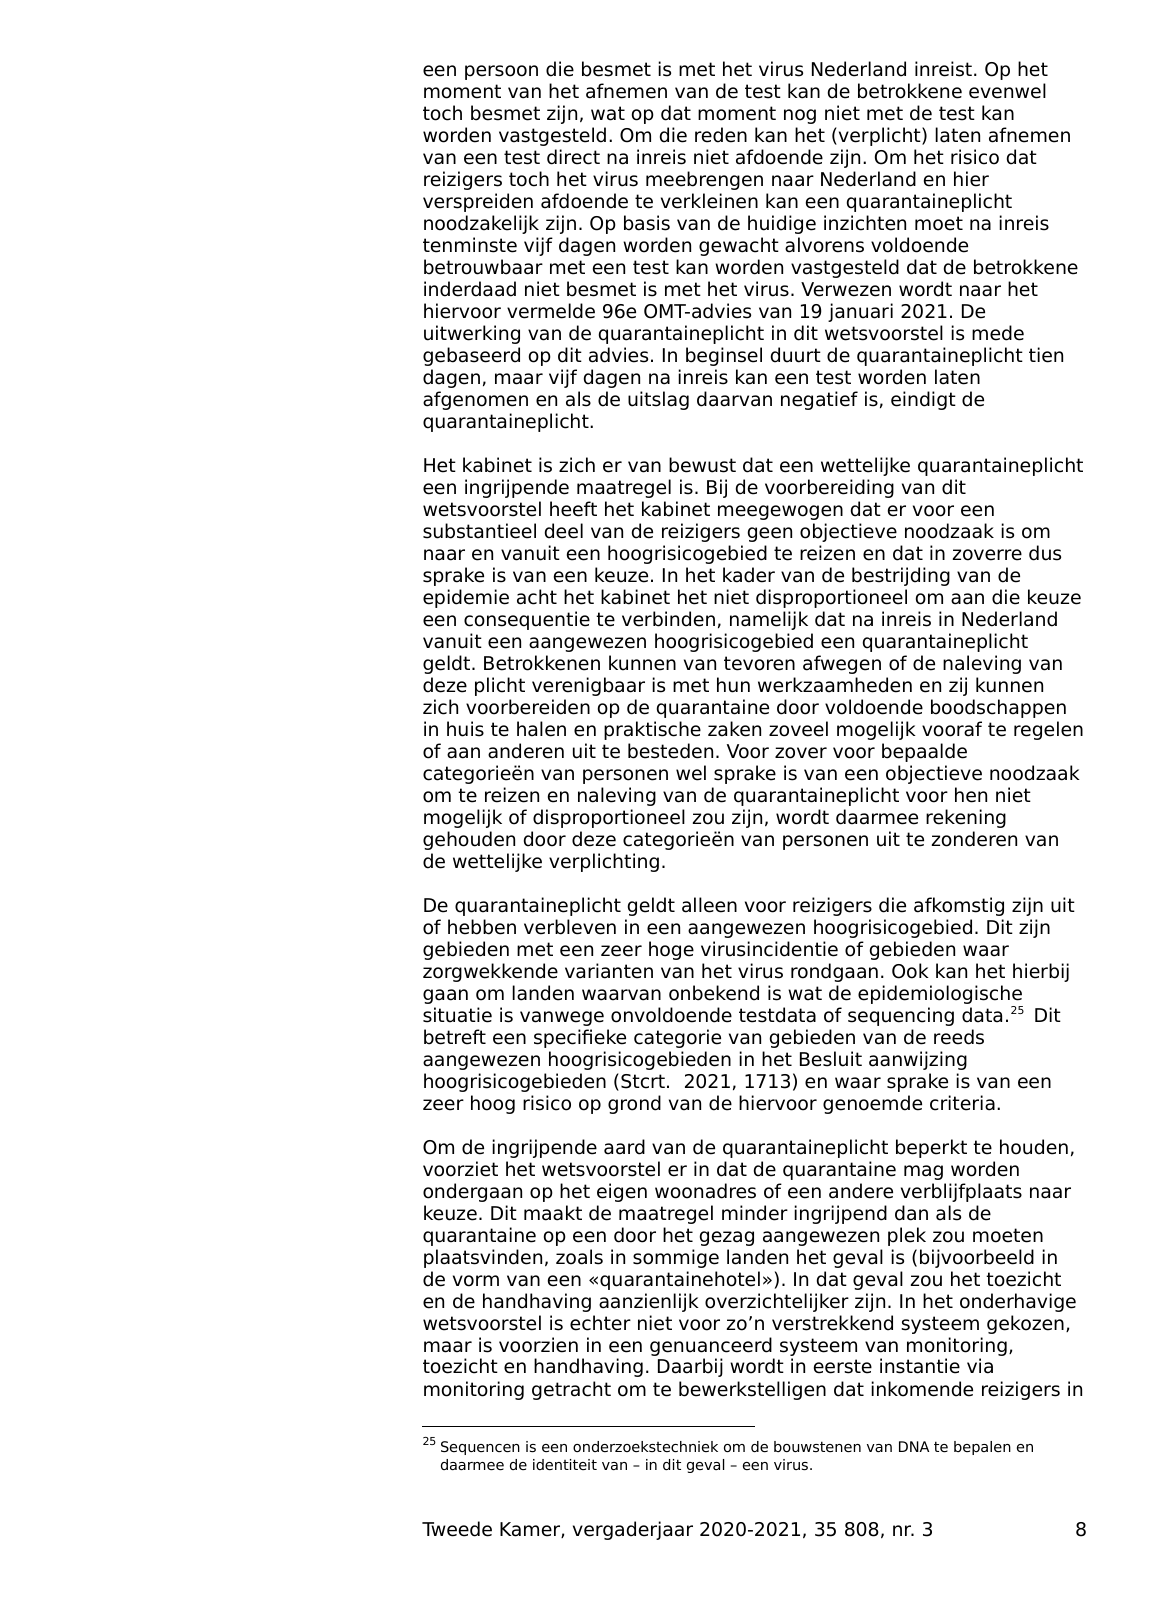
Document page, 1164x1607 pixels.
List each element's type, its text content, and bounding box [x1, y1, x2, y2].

text Het kabinet is zich er van bewust dat een wettelijke quarantaineplicht een ingrijpende maatregel is. Bij de voorbereiding van dit wetsvoorstel heeft het kabinet meegewogen dat er voor een substantieel deel van de reizigers geen objectieve noodzaak is om naar en vanuit een hoogrisicogebied te reizen en dat in zoverre dus sprake is van een keuze. In het kader van de bestrijding van de epidemie acht het kabinet het niet disproportioneel om aan die keuze een consequentie te verbinden, namelijk dat na inreis in Nederland vanuit een aangewezen hoogrisicogebied een quarantaineplicht geldt. Betrokkenen kunnen van tevoren afwegen of de naleving van deze plicht verenigbaar is met hun werkzaamheden en zij kunnen zich voorbereiden op de quarantaine door voldoende boodschappen in huis te halen en praktische zaken zoveel mogelijk vooraf te regelen of aan anderen uit te besteden. Voor zover voor bepaalde categorieën van personen wel sprake is van een objectieve noodzaak om te reizen en naleving van de quarantaineplicht voor hen niet mogelijk of disproportioneel zou zijn, wordt daarmee rekening gehouden door deze categorieën van personen uit te zonderen van de wettelijke verplichting. [422, 455, 1087, 872]
text Sequencen is een onderzoekstechniek om de bouwstenen van DNA te bepalen en daarmee de identiteit van – in dit geval – een virus. [422, 1435, 1087, 1474]
text Om de ingrijpende aard van de quarantaineplicht beperkt te houden, voorziet het wetsvoorstel er in dat de quarantaine mag worden ondergaan op het eigen woonadres of een andere verblijfplaats naar keuze. Dit maakt de maatregel minder ingrijpend dan als de quarantaine op een door het gezag aangewezen plek zou moeten plaatsvinden, zoals in sommige landen het geval is (bijvoorbeeld in de vorm van een «quarantainehotel»). In dat geval zou het toezicht en de handhaving aanzienlijk overzichtelijker zijn. In het onderhavige wetsvoorstel is echter niet voor zo’n verstrekkend systeem gekozen, maar is voorzien in een genuanceerd systeem van monitoring, toezicht en handhaving. Daarbij wordt in eerste instantie via monitoring getracht om te bewerkstelligen dat inkomende reizigers in [422, 1137, 1087, 1400]
text De quarantaineplicht geldt alleen voor reizigers die afkomstig zijn uit of hebben verbleven in een aangewezen hoogrisicogebied. Dit zijn gebieden met een zeer hoge virusincidentie of gebieden waar zorgwekkende varianten van het virus rondgaan. Ook kan het hierbij gaan om landen waarvan onbekend is wat de epidemiologische situatie is vanwege onvoldoende testdata of sequencing data. Dit betreft een specifieke categorie van gebieden van de reeds aangewezen hoogrisicogebieden in het Besluit aanwijzing hoogrisicogebieden (Stcrt. 2021, 1713) en waar sprake is van een zeer hoog risico op grond van de hiervoor genoemde criteria. [422, 895, 1087, 1114]
text een persoon die besmet is met het virus Nederland inreist. Op het moment van het afnemen van de test kan de betrokkene evenwel toch besmet zijn, wat op dat moment nog niet met de test kan worden vastgesteld. Om die reden kan het (verplicht) laten afnemen van een test direct na inreis niet afdoende zijn. Om het risico dat reizigers toch het virus meebrengen naar Nederland en hier verspreiden afdoende te verkleinen kan een quarantaineplicht noodzakelijk zijn. Op basis van de huidige inzichten moet na inreis tenminste vijf dagen worden gewacht alvorens voldoende betrouwbaar met een test kan worden vastgesteld dat de betrokkene inderdaad niet besmet is met het virus. Verwezen wordt naar het hiervoor vermelde 96e OMT-advies van 19 januari 2021. De uitwerking van de quarantaineplicht in dit wetsvoorstel is mede gebaseerd op dit advies. In beginsel duurt de quarantaineplicht tien dagen, maar vijf dagen na inreis kan een test worden laten afgenomen en als de uitslag daarvan negatief is, eindigt de quarantaineplicht. [422, 59, 1087, 433]
